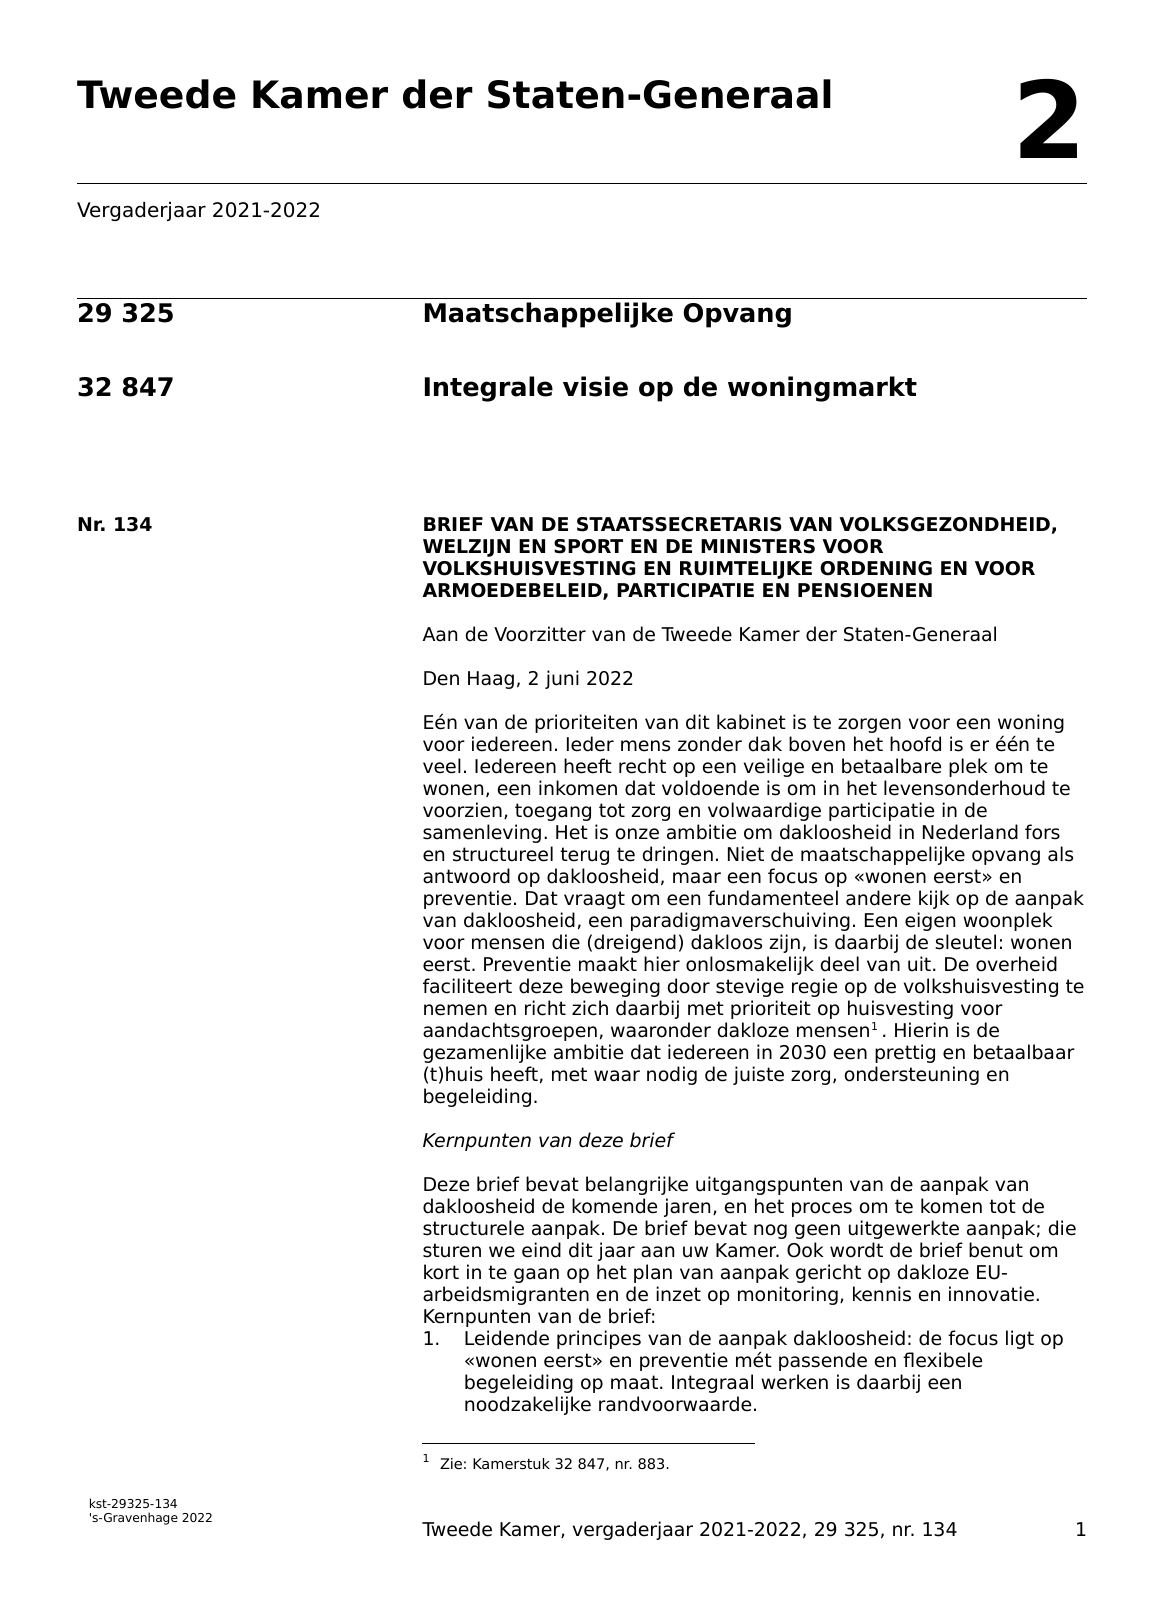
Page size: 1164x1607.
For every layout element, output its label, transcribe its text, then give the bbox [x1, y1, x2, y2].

text Aan de Voorzitter van de Tweede Kamer der Staten-Generaal [422, 624, 1087, 646]
table_cell Vergaderjaar 2021-2022 [77, 184, 1087, 298]
table_header 2 [886, 59, 1087, 183]
subtitle Nr. 134 BRIEF VAN DE STAATSSECRETARIS VAN VOLKSGEZONDHEID, WELZIJN EN SPORT EN DE MINISTERS VOOR VOLKSHUISVESTING EN RUIMTELIJKE ORDENING EN VOOR ARMOEDEBELEID, PARTICIPATIE EN PENSIOENEN [77, 514, 1087, 602]
text Zie: Kamerstuk 32 847, nr. 883. [422, 1452, 1087, 1474]
subtitle 32 847 Integrale visie op de woningmarkt [77, 373, 1087, 403]
text kst-29325-134 [88, 1497, 323, 1511]
text Deze brief bevat belangrijke uitgangspunten van de aanpak van dakloosheid de komende jaren, en het proces om te komen tot de structurele aanpak. De brief bevat nog geen uitgewerkte aanpak; die sturen we eind dit jaar aan uw Kamer. Ook wordt de brief benut om kort in te gaan op het plan van aanpak gericht op dakloze EU-arbeidsmigranten en de inzet op monitoring, kennis en innovatie. Kernpunten van de brief: [422, 1174, 1087, 1328]
text Eén van de prioriteiten van dit kabinet is te zorgen voor een woning voor iedereen. Ieder mens zonder dak boven het hoofd is er één te veel. Iedereen heeft recht op een veilige en betaalbare plek om te wonen, een inkomen dat voldoende is om in het levensonderhoud te voorzien, toegang tot zorg en volwaardige participatie in de samenleving. Het is onze ambitie om dakloosheid in Nederland fors en structureel terug te dringen. Niet de maatschappelijke opvang als antwoord op dakloosheid, maar een focus op «wonen eerst» en preventie. Dat vraagt om een fundamenteel andere kijk op de aanpak van dakloosheid, een paradigmaverschuiving. Een eigen woonplek voor mensen die (dreigend) dakloos zijn, is daarbij de sleutel: wonen eerst. Preventie maakt hier onlosmakelijk deel van uit. De overheid faciliteert deze beweging door stevige regie op de volkshuisvesting te nemen en richt zich daarbij met prioriteit op huisvesting voor aandachtsgroepen, waaronder dakloze mensen. Hierin is de gezamenlijke ambitie dat iedereen in 2030 een prettig en betaalbaar (t)huis heeft, met waar nodig de juiste zorg, ondersteuning en begeleiding. [422, 712, 1087, 1108]
subtitle 29 325 Maatschappelijke Opvang [77, 299, 1087, 329]
text 1. Leidende principes van de aanpak dakloosheid: de focus ligt op «wonen eerst» en preventie mét passende en flexibele begeleiding op maat. Integraal werken is daarbij een noodzakelijke randvoorwaarde. [422, 1328, 1087, 1416]
table_header Tweede Kamer der Staten-Generaal [77, 59, 886, 183]
text Den Haag, 2 juni 2022 [422, 668, 1087, 690]
subtitle Kernpunten van deze brief [422, 1130, 1087, 1152]
text 's-Gravenhage 2022 [88, 1511, 323, 1525]
